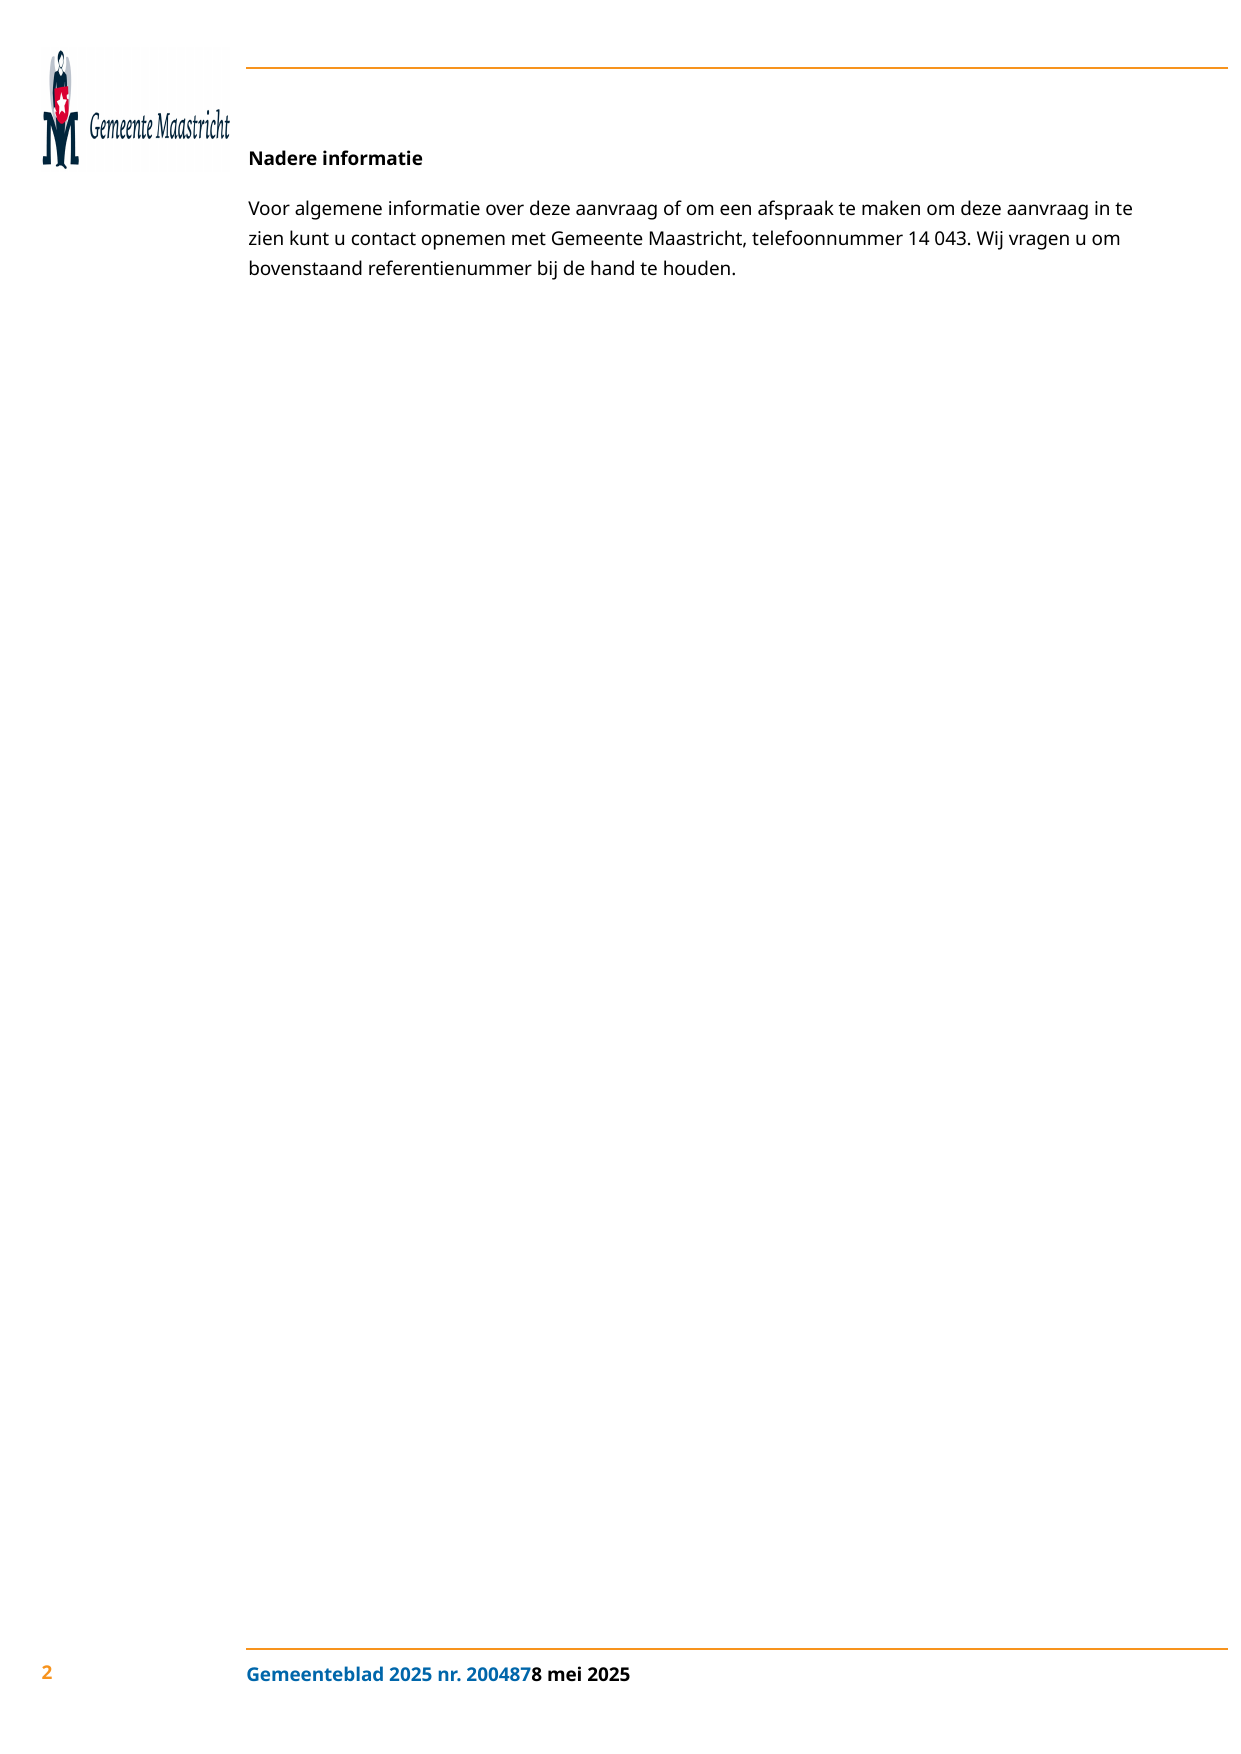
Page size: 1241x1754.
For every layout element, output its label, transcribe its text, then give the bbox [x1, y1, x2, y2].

text Nadere informatie [248, 145, 1152, 171]
picture [41, 47, 231, 172]
text Voor algemene informatie over deze aanvraag of om een afspraak te maken om deze aanvraag in te zien kunt u contact opnemen met Gemeente Maastricht, telefoonnummer 14 043. Wij vragen u om bovenstaand referentienummer bij de hand te houden. [248, 196, 1152, 281]
